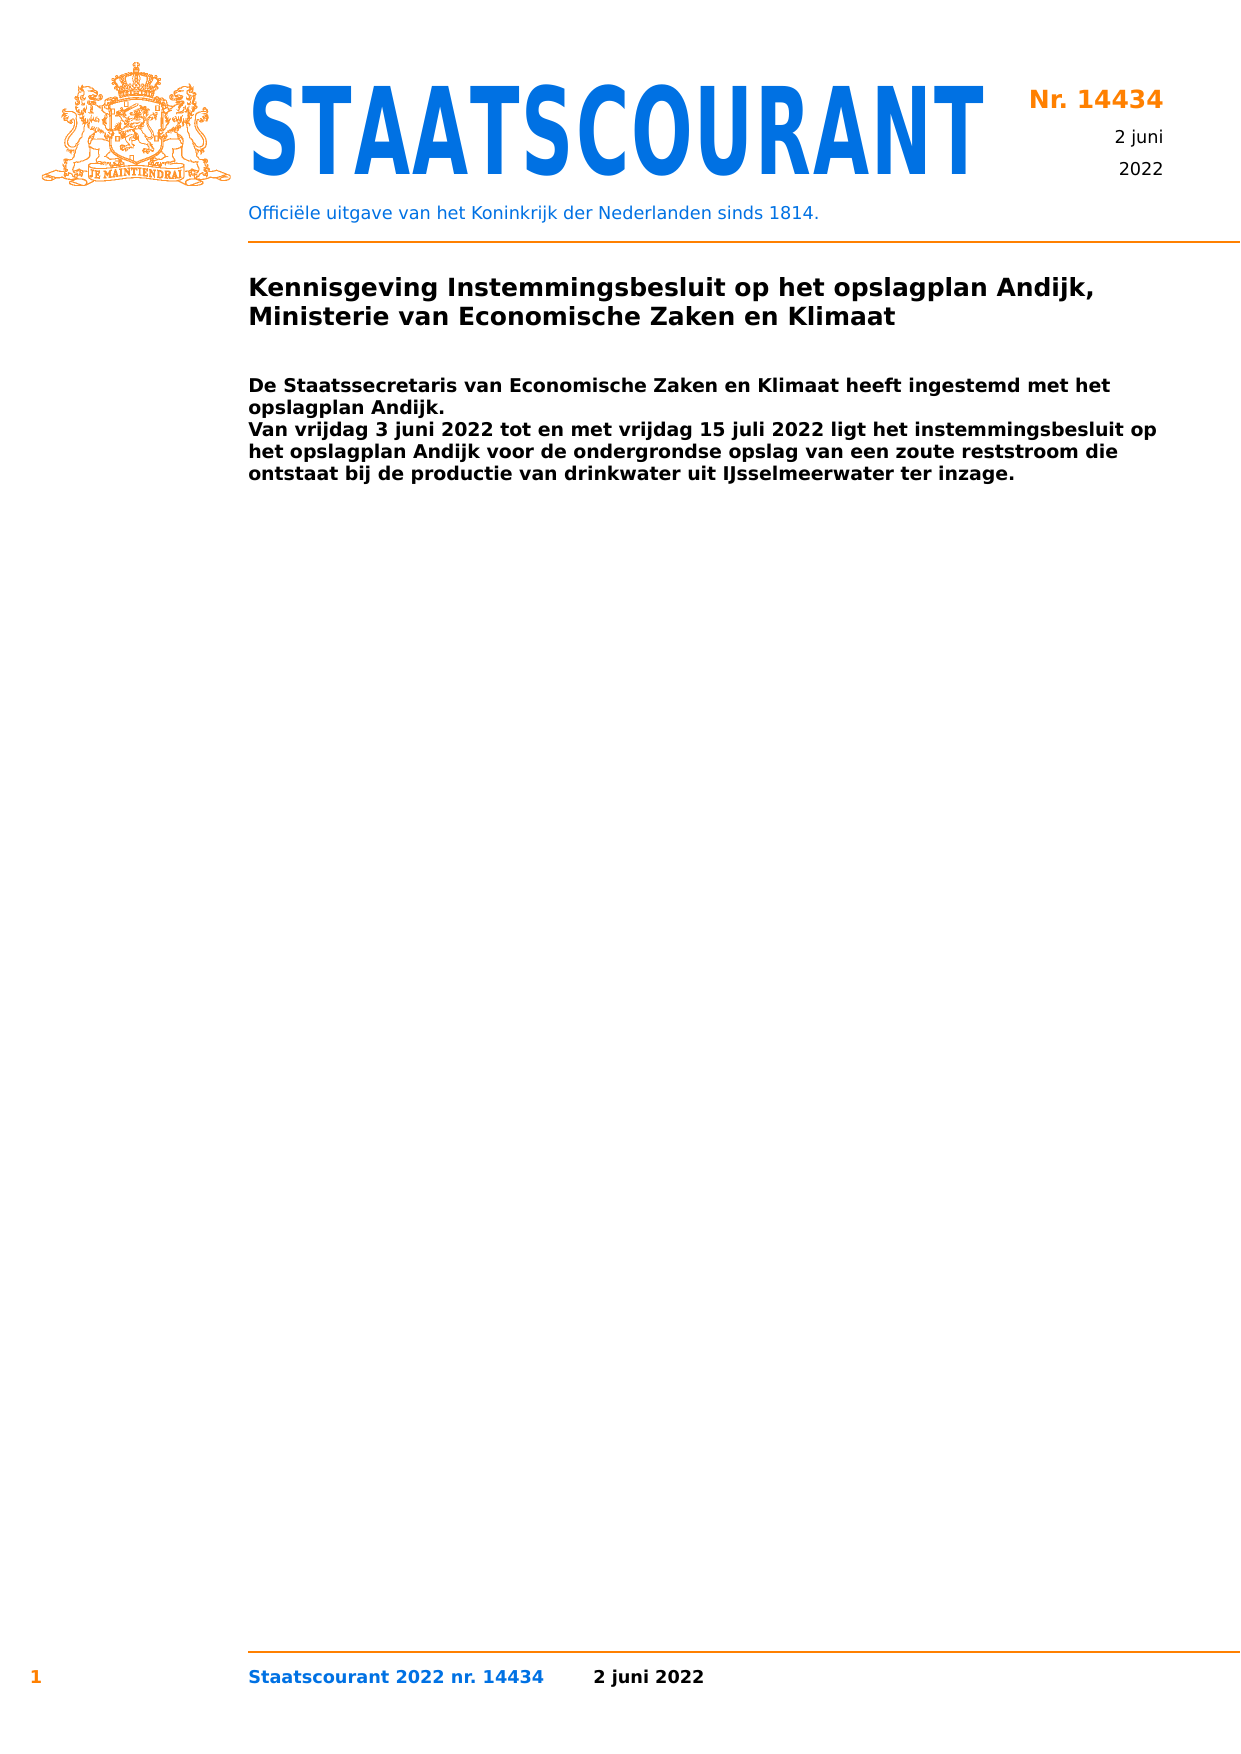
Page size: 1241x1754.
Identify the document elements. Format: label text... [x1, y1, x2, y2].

text De Staatssecretaris van Economische Zaken en Klimaat heeft ingestemd met het opslagplan Andijk. [248, 375, 1163, 419]
text Van vrijdag 3 juni 2022 tot en met vrijdag 15 juli 2022 ligt het instemmingsbesluit op het opslagplan Andijk voor de ondergrondse opslag van een zoute reststroom die ontstaat bij de productie van drinkwater uit IJsselmeerwater ter inzage. [248, 419, 1163, 485]
table_header STAATSCOURANT [248, 62, 998, 203]
table_cell 2 juni [998, 121, 1240, 153]
table_header [25, 62, 248, 241]
picture [41, 62, 231, 186]
table_cell 2022 [998, 153, 1240, 203]
table_cell Officiële uitgave van het Koninkrijk der Nederlanden sinds 1814. [248, 203, 1240, 241]
subtitle Kennisgeving Instemmingsbesluit op het opslagplan Andijk, Ministerie van Economische Zaken en Klimaat [248, 273, 1163, 331]
table_header Nr. 14434 [998, 62, 1240, 121]
